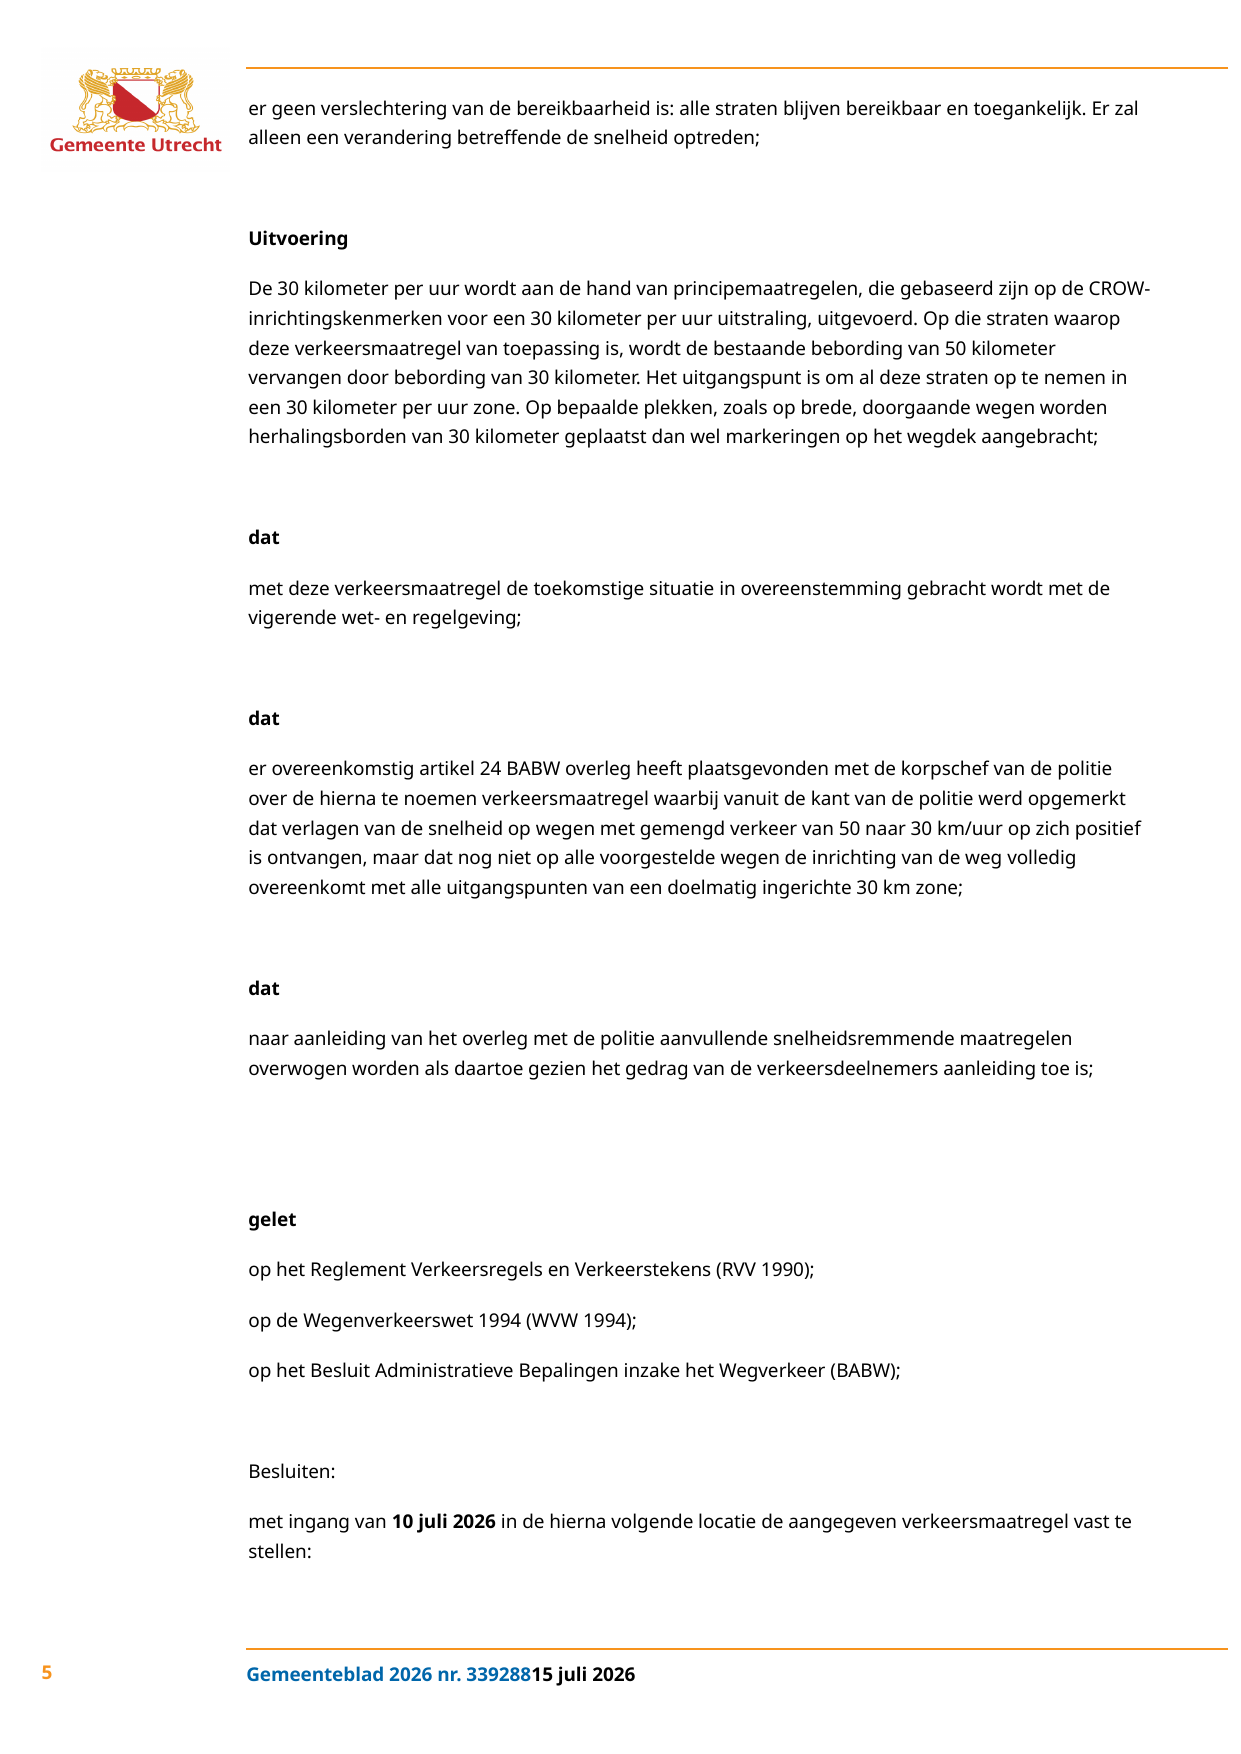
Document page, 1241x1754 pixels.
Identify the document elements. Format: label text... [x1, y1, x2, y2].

text dat [248, 705, 1152, 731]
text op de Wegenverkeerswet 1994 (WVW 1994); [248, 1307, 1152, 1333]
text er overeenkomstig artikel 24 BABW overleg heeft plaatsgevonden met de korpschef van de politie over de hierna te noemen verkeersmaatregel waarbij vanuit de kant van de politie werd opgemerkt dat verlagen van de snelheid op wegen met gemengd verkeer van 50 naar 30 km/uur op zich positief is ontvangen, maar dat nog niet op alle voorgestelde wegen de inrichting van de weg volledig overeenkomt met alle uitgangspunten van een doelmatig ingerichte 30 km zone; [248, 756, 1152, 900]
text dat [248, 975, 1152, 1001]
text Besluiten: [248, 1458, 1152, 1484]
text op het Reglement Verkeersregels en Verkeerstekens (RVV 1990); [248, 1256, 1152, 1282]
text dat [248, 524, 1152, 550]
text op het Besluit Administratieve Bepalingen inzake het Wegverkeer (BABW); [248, 1357, 1152, 1383]
text gelet [248, 1206, 1152, 1232]
text naar aanleiding van het overleg met de politie aanvullende snelheidsremmende maatregelen overwogen worden als daartoe gezien het gedrag van de verkeersdeelnemers aanleiding toe is; [248, 1025, 1152, 1081]
picture [41, 47, 231, 172]
text met ingang van 10 juli 2026 in de hierna volgende locatie de aangegeven verkeersmaatregel vast te stellen: [248, 1508, 1152, 1564]
text er geen verslechtering van de bereikbaarheid is: alle straten blijven bereikbaar en toegankelijk. Er zal alleen een verandering betreffende de snelheid optreden; [248, 95, 1152, 150]
text De 30 kilometer per uur wordt aan de hand van principemaatregelen, die gebaseerd zijn op de CROW-inrichtingskenmerken voor een 30 kilometer per uur uitstraling, uitgevoerd. Op die straten waarop deze verkeersmaatregel van toepassing is, wordt de bestaande bebording van 50 kilometer vervangen door bebording van 30 kilometer. Het uitgangspunt is om al deze straten op te nemen in een 30 kilometer per uur zone. Op bepaalde plekken, zoals op brede, doorgaande wegen worden herhalingsborden van 30 kilometer geplaatst dan wel markeringen op het wegdek aangebracht; [248, 276, 1152, 449]
text met deze verkeersmaatregel de toekomstige situatie in overeenstemming gebracht wordt met de vigerende wet- en regelgeving; [248, 575, 1152, 630]
text Uitvoering [248, 225, 1152, 251]
